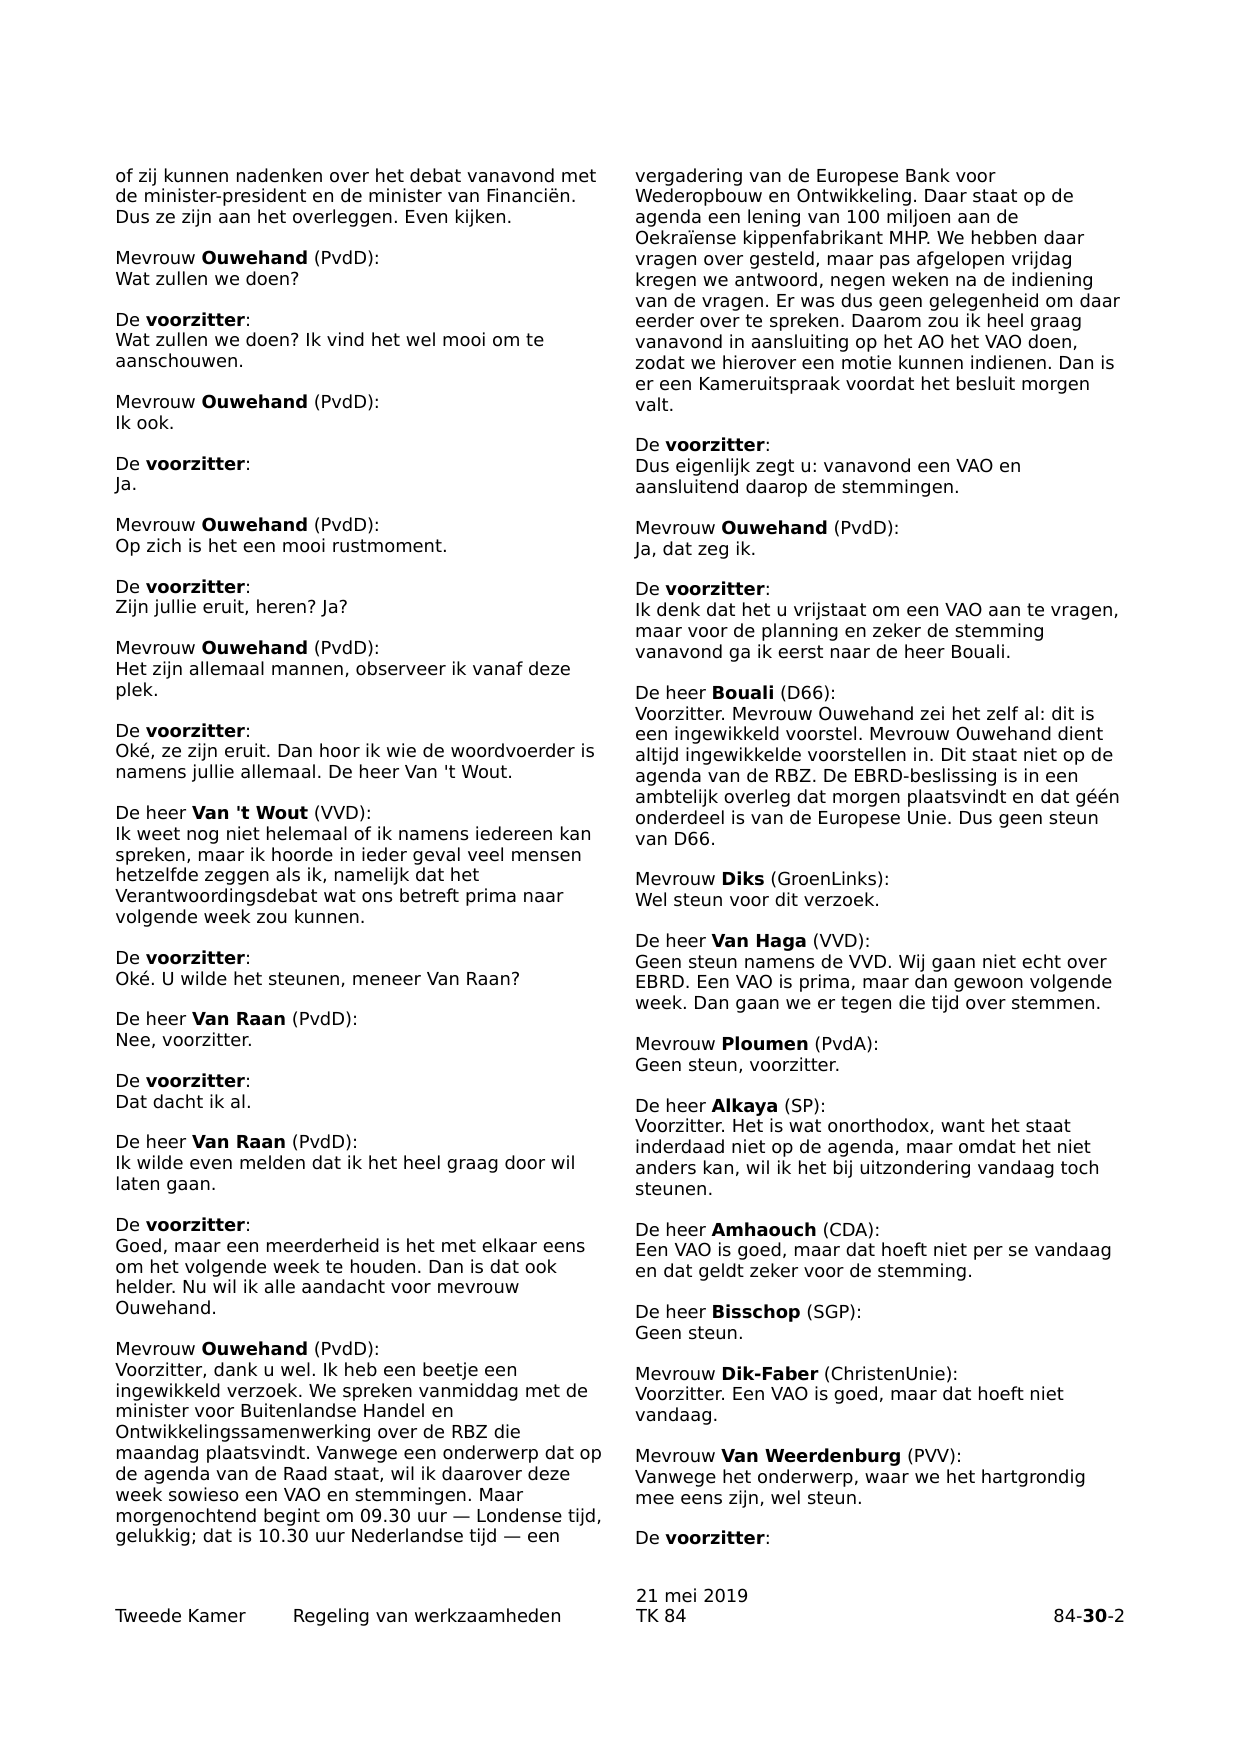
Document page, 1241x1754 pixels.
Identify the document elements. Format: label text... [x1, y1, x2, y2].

text De heer Amhaouch (CDA): [635, 1219, 1125, 1240]
text Wat zullen we doen? [115, 268, 605, 289]
text De heer Alkaya (SP): [635, 1095, 1125, 1116]
text Ik ook. [115, 412, 605, 433]
text Geen steun. [635, 1323, 1125, 1343]
text De voorzitter: [635, 579, 1125, 600]
text De voorzitter: [635, 1528, 1125, 1549]
text De heer Van Raan (PvdD): [115, 1132, 605, 1153]
text Wel steun voor dit verzoek. [635, 890, 1125, 911]
text Mevrouw Dik-Faber (ChristenUnie): [635, 1363, 1125, 1384]
text De heer Van Haga (VVD): [635, 931, 1125, 951]
text De voorzitter: [115, 1215, 605, 1236]
text Geen steun, voorzitter. [635, 1054, 1125, 1075]
text De voorzitter: [115, 1071, 605, 1092]
text De voorzitter: [635, 435, 1125, 456]
text Ik denk dat het u vrijstaat om een VAO aan te vragen, maar voor de planning en zeker de stemming vanavond ga ik eerst naar de heer Bouali. [635, 600, 1125, 662]
text Mevrouw Ouwehand (PvdD): [115, 515, 605, 536]
text Het zijn allemaal mannen, observeer ik vanaf deze plek. [115, 659, 605, 700]
text Mevrouw Van Weerdenburg (PVV): [635, 1446, 1125, 1467]
text Een VAO is goed, maar dat hoeft niet per se vandaag en dat geldt zeker voor de stemming. [635, 1240, 1125, 1282]
text Oké. U wilde het steunen, meneer Van Raan? [115, 968, 605, 989]
text Goed, maar een meerderheid is het met elkaar eens om het volgende week te houden. Dan is dat ook helder. Nu wil ik alle aandacht voor mevrouw Ouwehand. [115, 1236, 605, 1319]
text Ja. [115, 474, 605, 495]
text Dus eigenlijk zegt u: vanavond een VAO en aansluitend daarop de stemmingen. [635, 456, 1125, 498]
text De voorzitter: [115, 309, 605, 330]
text Voorzitter, dank u wel. Ik heb een beetje een ingewikkeld verzoek. We spreken vanmiddag met de minister voor Buitenlandse Handel en Ontwikkelingssamenwerking over de RBZ die maandag plaatsvindt. Vanwege een onderwerp dat op de agenda van de Raad staat, wil ik daarover deze week sowieso een VAO en stemmingen. Maar morgenochtend begint om 09.30 uur — Londense tijd, gelukkig; dat is 10.30 uur Nederlandse tijd — een [115, 1359, 605, 1547]
text De voorzitter: [115, 720, 605, 741]
text De heer Bouali (D66): [635, 682, 1125, 703]
text Mevrouw Ouwehand (PvdD): [115, 248, 605, 268]
text De heer Van 't Wout (VVD): [115, 803, 605, 823]
text Op zich is het een mooi rustmoment. [115, 536, 605, 556]
text De heer Bisschop (SGP): [635, 1302, 1125, 1323]
text De heer Van Raan (PvdD): [115, 1009, 605, 1030]
text Ja, dat zeg ik. [635, 538, 1125, 559]
text Ik wilde even melden dat ik het heel graag door wil laten gaan. [115, 1153, 605, 1195]
text Mevrouw Diks (GroenLinks): [635, 869, 1125, 890]
text Wat zullen we doen? Ik vind het wel mooi om te aanschouwen. [115, 330, 605, 372]
text Mevrouw Ouwehand (PvdD): [115, 638, 605, 659]
text Voorzitter. Mevrouw Ouwehand zei het zelf al: dit is een ingewikkeld voorstel. Mevrouw Ouwehand dient altijd ingewikkelde voorstellen in. Dit staat niet op de agenda van de RBZ. De EBRD-beslissing is in een ambtelijk overleg dat morgen plaatsvindt en dat géén onderdeel is van de Europese Unie. Dus geen steun van D66. [635, 703, 1125, 849]
text Ik weet nog niet helemaal of ik namens iedereen kan spreken, maar ik hoorde in ieder geval veel mensen hetzelfde zeggen als ik, namelijk dat het Verantwoordingsdebat wat ons betreft prima naar volgende week zou kunnen. [115, 823, 605, 928]
text De voorzitter: [115, 576, 605, 597]
text De voorzitter: [115, 948, 605, 968]
text Mevrouw Ouwehand (PvdD): [635, 518, 1125, 538]
text Geen steun namens de VVD. Wij gaan niet echt over EBRD. Een VAO is prima, maar dan gewoon volgende week. Dan gaan we er tegen die tijd over stemmen. [635, 951, 1125, 1014]
text Mevrouw Ouwehand (PvdD): [115, 1339, 605, 1359]
text Voorzitter. Het is wat onorthodox, want het staat inderdaad niet op de agenda, maar omdat het niet anders kan, wil ik het bij uitzondering vandaag toch steunen. [635, 1116, 1125, 1199]
text of zij kunnen nadenken over het debat vanavond met de minister-president en de minister van Financiën. Dus ze zijn aan het overleggen. Even kijken. [115, 165, 605, 228]
text Oké, ze zijn eruit. Dan hoor ik wie de woordvoerder is namens jullie allemaal. De heer Van 't Wout. [115, 741, 605, 783]
text Mevrouw Ploumen (PvdA): [635, 1034, 1125, 1054]
text vergadering van de Europese Bank voor Wederopbouw en Ontwikkeling. Daar staat op de agenda een lening van 100 miljoen aan de Oekraïense kippenfabrikant MHP. We hebben daar vragen over gesteld, maar pas afgelopen vrijdag kregen we antwoord, negen weken na de indiening van de vragen. Er was dus geen gelegenheid om daar eerder over te spreken. Daarom zou ik heel graag vanavond in aansluiting op het AO het VAO doen, zodat we hierover een motie kunnen indienen. Dan is er een Kameruitspraak voordat het besluit morgen valt. [635, 165, 1125, 415]
text Voorzitter. Een VAO is goed, maar dat hoeft niet vandaag. [635, 1384, 1125, 1426]
text Zijn jullie eruit, heren? Ja? [115, 597, 605, 618]
text De voorzitter: [115, 453, 605, 474]
text Dat dacht ik al. [115, 1092, 605, 1112]
text Vanwege het onderwerp, waar we het hartgrondig mee eens zijn, wel steun. [635, 1467, 1125, 1508]
text Mevrouw Ouwehand (PvdD): [115, 392, 605, 412]
text Nee, voorzitter. [115, 1030, 605, 1051]
